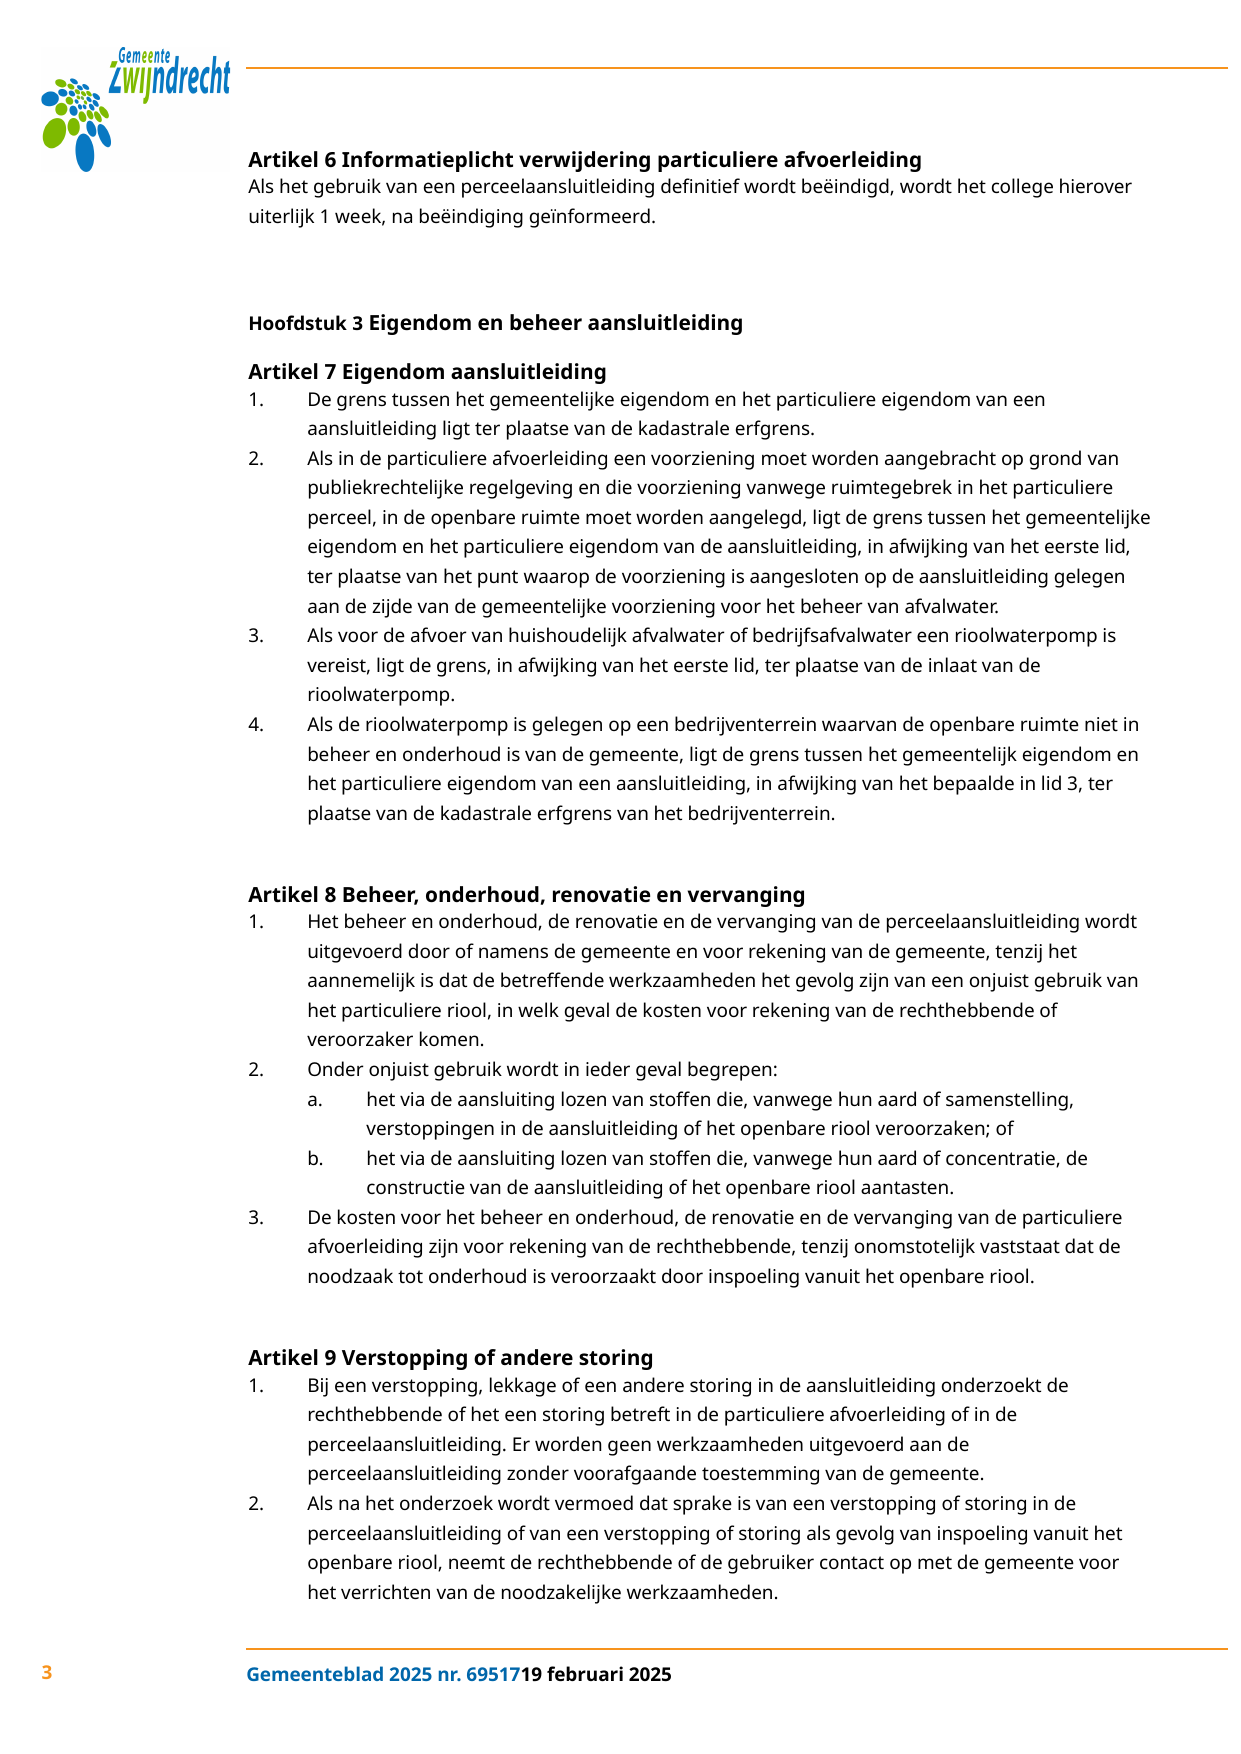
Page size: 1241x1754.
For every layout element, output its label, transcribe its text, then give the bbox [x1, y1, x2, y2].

list het via de aansluiting lozen van stoffen die, vanwege hun aard of concentratie, de constructie van de aansluitleiding of het openbare riool aantasten. [307, 1145, 1152, 1200]
list Bij een verstopping, lekkage of een andere storing in de aansluitleiding onderzoekt de rechthebbende of het een storing betreft in de particuliere afvoerleiding of in de perceelaansluitleiding. Er worden geen werkzaamheden uitgevoerd aan de perceelaansluitleiding zonder voorafgaande toestemming van de gemeente. [248, 1372, 1152, 1486]
text Artikel 8 Beheer, onderhoud, renovatie en vervanging [248, 880, 1152, 908]
list Als in de particuliere afvoerleiding een voorziening moet worden aangebracht op grond van publiekrechtelijke regelgeving en die voorziening vanwege ruimtegebrek in het particuliere perceel, in de openbare ruimte moet worden aangelegd, ligt de grens tussen het gemeentelijke eigendom en het particuliere eigendom van de aansluitleiding, in afwijking van het eerste lid, ter plaatse van het punt waarop de voorziening is aangesloten op de aansluitleiding gelegen aan de zijde van de gemeentelijke voorziening voor het beheer van afvalwater. [248, 445, 1152, 618]
text Artikel 6 Informatieplicht verwijdering particuliere afvoerleiding [248, 145, 1152, 174]
list Als de rioolwaterpomp is gelegen op een bedrijventerrein waarvan de openbare ruimte niet in beheer en onderhoud is van de gemeente, ligt de grens tussen het gemeentelijk eigendom en het particuliere eigendom van een aansluitleiding, in afwijking van het bepaalde in lid 3, ter plaatse van de kadastrale erfgrens van het bedrijventerrein. [248, 711, 1152, 826]
list Het beheer en onderhoud, de renovatie en de vervanging van de perceelaansluitleiding wordt uitgevoerd door of namens de gemeente en voor rekening van de gemeente, tenzij het aannemelijk is dat de betreffende werkzaamheden het gevolg zijn van een onjuist gebruik van het particuliere riool, in welk geval de kosten voor rekening van de rechthebbende of veroorzaker komen. [248, 908, 1152, 1052]
text Hoofdstuk 3 Eigendom en beheer aansluitleiding [248, 308, 1152, 336]
text Als het gebruik van een perceelaansluitleiding definitief wordt beëindigd, wordt het college hierover uiterlijk 1 week, na beëindiging geïnformeerd. [248, 174, 1152, 229]
list het via de aansluiting lozen van stoffen die, vanwege hun aard of samenstelling, verstoppingen in de aansluitleiding of het openbare riool veroorzaken; of [307, 1086, 1152, 1141]
text Artikel 7 Eigendom aansluitleiding [248, 357, 1152, 386]
list De kosten voor het beheer en onderhoud, de renovatie en de vervanging van de particuliere afvoerleiding zijn voor rekening van de rechthebbende, tenzij onomstotelijk vaststaat dat de noodzaak tot onderhoud is veroorzaakt door inspoeling vanuit het openbare riool. [248, 1204, 1152, 1289]
picture [41, 47, 231, 172]
list Als voor de afvoer van huishoudelijk afvalwater of bedrijfsafvalwater een rioolwaterpomp is vereist, ligt de grens, in afwijking van het eerste lid, ter plaatse van de inlaat van de rioolwaterpomp. [248, 622, 1152, 707]
list Als na het onderzoek wordt vermoed dat sprake is van een verstopping of storing in de perceelaansluitleiding of van een verstopping of storing als gevolg van inspoeling vanuit het openbare riool, neemt de rechthebbende of de gebruiker contact op met de gemeente voor het verrichten van de noodzakelijke werkzaamheden. [248, 1490, 1152, 1604]
text Artikel 9 Verstopping of andere storing [248, 1343, 1152, 1372]
list De grens tussen het gemeentelijke eigendom en het particuliere eigendom van een aansluitleiding ligt ter plaatse van de kadastrale erfgrens. [248, 386, 1152, 441]
list Onder onjuist gebruik wordt in ieder geval begrepen: [248, 1056, 1152, 1082]
